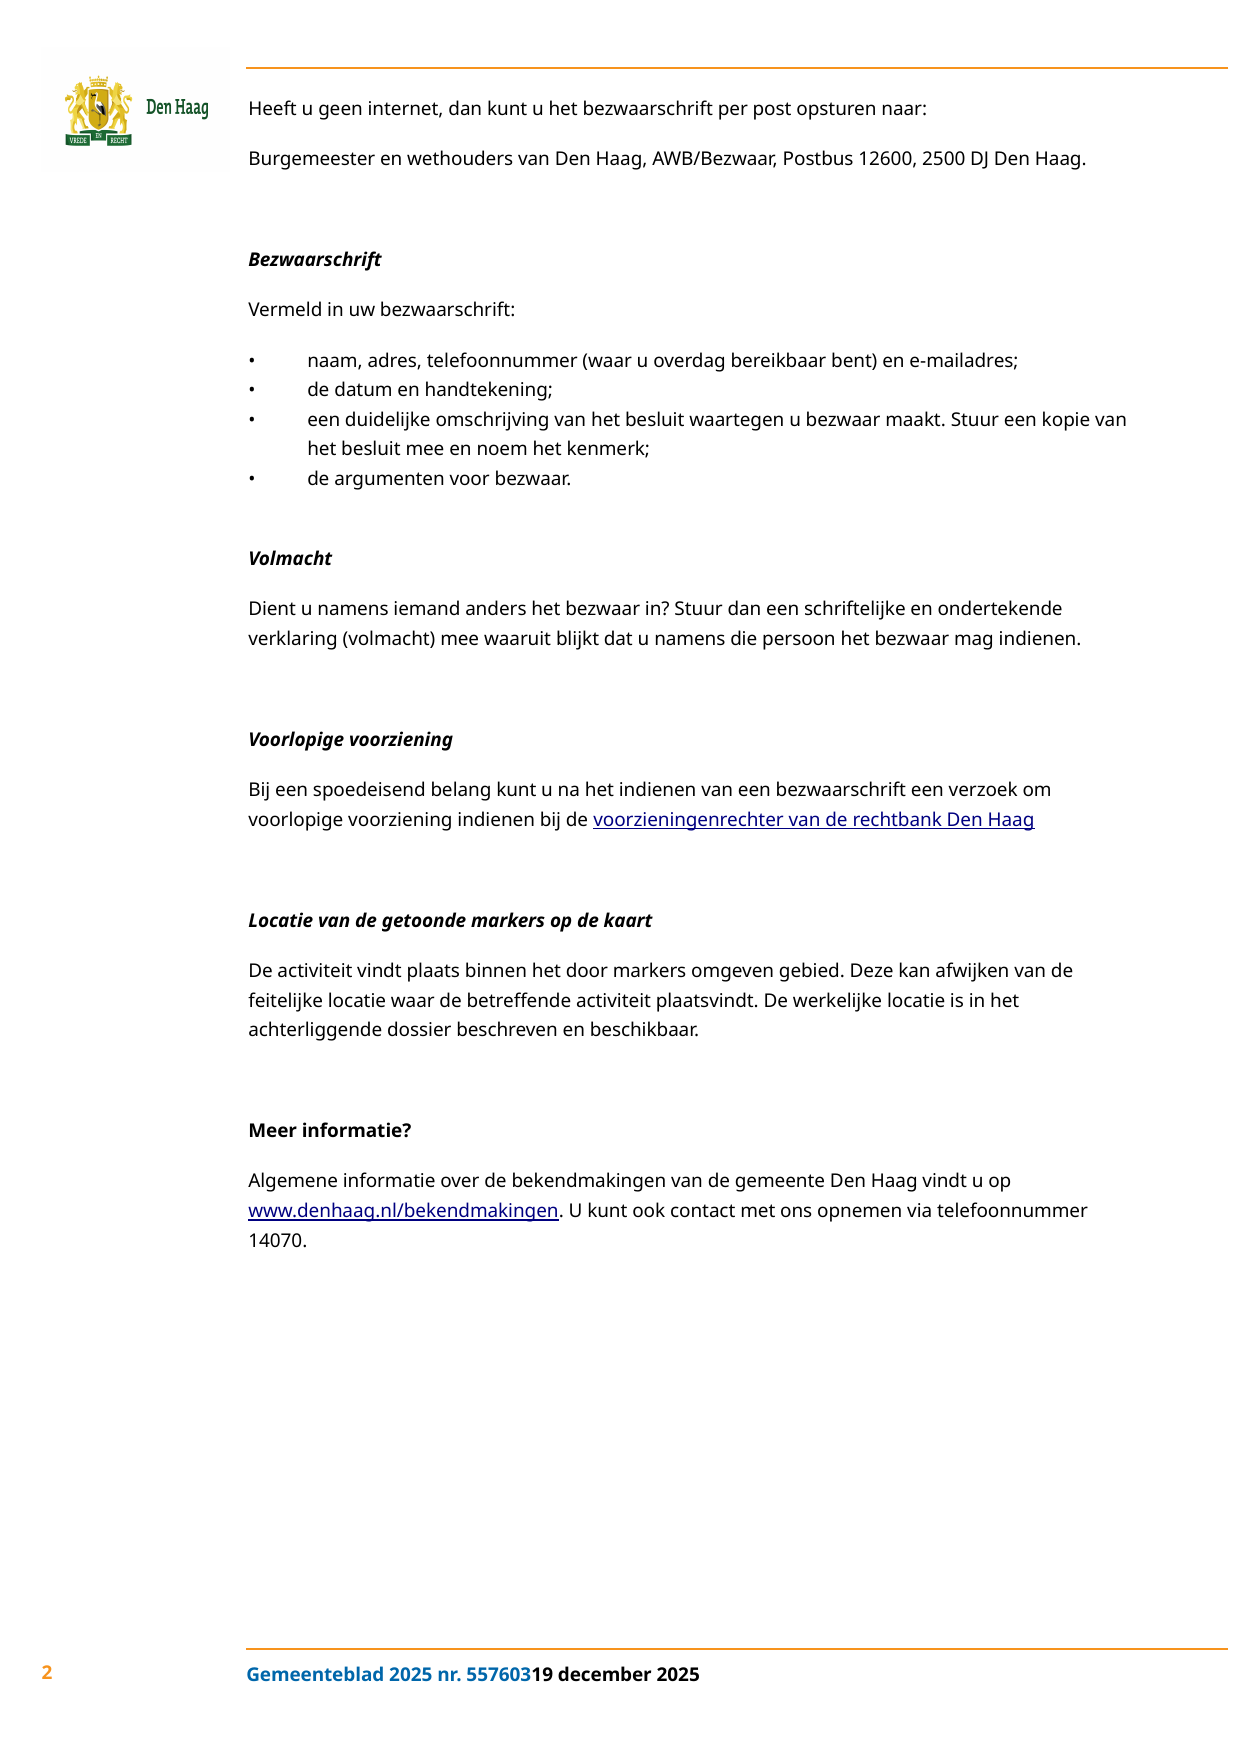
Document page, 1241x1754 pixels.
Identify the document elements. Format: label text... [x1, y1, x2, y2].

list een duidelijke omschrijving van het besluit waartegen u bezwaar maakt. Stuur een kopie van het besluit mee en noem het kenmerk; [248, 406, 1152, 461]
text Algemene informatie over de bekendmakingen van de gemeente Den Haag vindt u op www.denhaag.nl/bekendmakingen. U kunt ook contact met ons opnemen via telefoonnummer 14070. [248, 1168, 1152, 1253]
text Volmacht [248, 545, 1152, 571]
list de argumenten voor bezwaar. [248, 465, 1152, 491]
list de datum en handtekening; [248, 376, 1152, 402]
text Bij een spoedeisend belang kunt u na het indienen van een bezwaarschrift een verzoek om voorlopige voorziening indienen bij de voorzieningenrechter van de rechtbank Den Haag [248, 776, 1152, 832]
picture [41, 47, 231, 172]
text Burgemeester en wethouders van Den Haag, AWB/Bezwaar, Postbus 12600, 2500 DJ Den Haag. [248, 145, 1152, 171]
text De activiteit vindt plaats binnen het door markers omgeven gebied. Deze kan afwijken van de feitelijke locatie waar de betreffende activiteit plaatsvindt. De werkelijke locatie is in het achterliggende dossier beschreven en beschikbaar. [248, 957, 1152, 1042]
list naam, adres, telefoonnummer (waar u overdag bereikbaar bent) en e-mailadres; [248, 347, 1152, 373]
text Locatie van de getoonde markers op de kaart [248, 907, 1152, 933]
text Bezwaarschrift [248, 246, 1152, 272]
text Vermeld in uw bezwaarschrift: [248, 296, 1152, 322]
text Voorlopige voorziening [248, 726, 1152, 752]
text Dient u namens iemand anders het bezwaar in? Stuur dan een schriftelijke en ondertekende verklaring (volmacht) mee waaruit blijkt dat u namens die persoon het bezwaar mag indienen. [248, 596, 1152, 651]
text Meer informatie? [248, 1117, 1152, 1143]
text Heeft u geen internet, dan kunt u het bezwaarschrift per post opsturen naar: [248, 95, 1152, 121]
